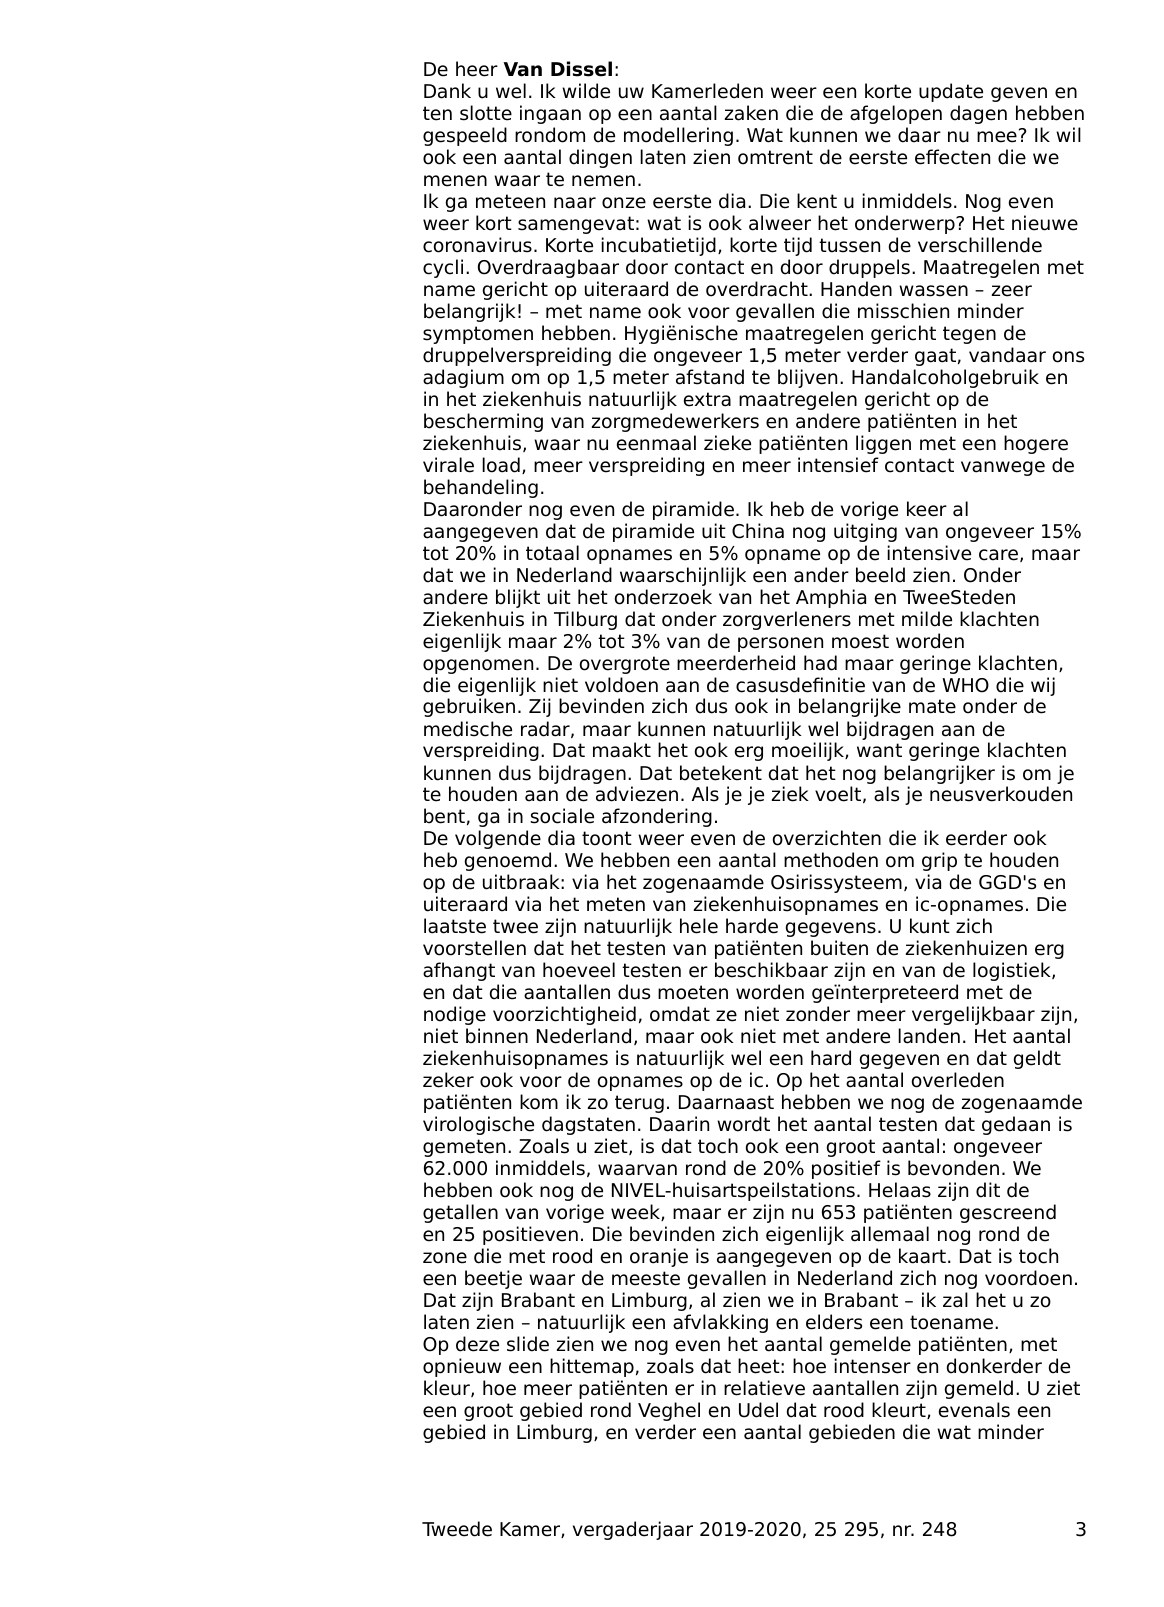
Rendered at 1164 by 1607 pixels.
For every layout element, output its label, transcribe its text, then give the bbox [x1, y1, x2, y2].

text De heer Van Dissel: [422, 59, 1087, 81]
text De volgende dia toont weer even de overzichten die ik eerder ook heb genoemd. We hebben een aantal methoden om grip te houden op de uitbraak: via het zogenaamde Osirissysteem, via de GGD's en uiteraard via het meten van ziekenhuisopnames en ic-opnames. Die laatste twee zijn natuurlijk hele harde gegevens. U kunt zich voorstellen dat het testen van patiënten buiten de ziekenhuizen erg afhangt van hoeveel testen er beschikbaar zijn en van de logistiek, en dat die aantallen dus moeten worden geïnterpreteerd met de nodige voorzichtigheid, omdat ze niet zonder meer vergelijkbaar zijn, niet binnen Nederland, maar ook niet met andere landen. Het aantal ziekenhuisopnames is natuurlijk wel een hard gegeven en dat geldt zeker ook voor de opnames op de ic. Op het aantal overleden patiënten kom ik zo terug. Daarnaast hebben we nog de zogenaamde virologische dagstaten. Daarin wordt het aantal testen dat gedaan is gemeten. Zoals u ziet, is dat toch ook een groot aantal: ongeveer 62.000 inmiddels, waarvan rond de 20% positief is bevonden. We hebben ook nog de NIVEL-huisartspeilstations. Helaas zijn dit de getallen van vorige week, maar er zijn nu 653 patiënten gescreend en 25 positieven. Die bevinden zich eigenlijk allemaal nog rond de zone die met rood en oranje is aangegeven op de kaart. Dat is toch een beetje waar de meeste gevallen in Nederland zich nog voordoen. Dat zijn Brabant en Limburg, al zien we in Brabant – ik zal het u zo laten zien – natuurlijk een afvlakking en elders een toename. [422, 828, 1087, 1334]
text Dank u wel. Ik wilde uw Kamerleden weer een korte update geven en ten slotte ingaan op een aantal zaken die de afgelopen dagen hebben gespeeld rondom de modellering. Wat kunnen we daar nu mee? Ik wil ook een aantal dingen laten zien omtrent de eerste effecten die we menen waar te nemen. [422, 81, 1087, 191]
text Op deze slide zien we nog even het aantal gemelde patiënten, met opnieuw een hittemap, zoals dat heet: hoe intenser en donkerder de kleur, hoe meer patiënten er in relatieve aantallen zijn gemeld. U ziet een groot gebied rond Veghel en Udel dat rood kleurt, evenals een gebied in Limburg, en verder een aantal gebieden die wat minder [422, 1334, 1087, 1444]
text Ik ga meteen naar onze eerste dia. Die kent u inmiddels. Nog even weer kort samengevat: wat is ook alweer het onderwerp? Het nieuwe coronavirus. Korte incubatietijd, korte tijd tussen de verschillende cycli. Overdraagbaar door contact en door druppels. Maatregelen met name gericht op uiteraard de overdracht. Handen wassen – zeer belangrijk! – met name ook voor gevallen die misschien minder symptomen hebben. Hygiënische maatregelen gericht tegen de druppelverspreiding die ongeveer 1,5 meter verder gaat, vandaar ons adagium om op 1,5 meter afstand te blijven. Handalcoholgebruik en in het ziekenhuis natuurlijk extra maatregelen gericht op de bescherming van zorgmedewerkers en andere patiënten in het ziekenhuis, waar nu eenmaal zieke patiënten liggen met een hogere virale load, meer verspreiding en meer intensief contact vanwege de behandeling. [422, 191, 1087, 499]
text Daaronder nog even de piramide. Ik heb de vorige keer al aangegeven dat de piramide uit China nog uitging van ongeveer 15% tot 20% in totaal opnames en 5% opname op de intensive care, maar dat we in Nederland waarschijnlijk een ander beeld zien. Onder andere blijkt uit het onderzoek van het Amphia en TweeSteden Ziekenhuis in Tilburg dat onder zorgverleners met milde klachten eigenlijk maar 2% tot 3% van de personen moest worden opgenomen. De overgrote meerderheid had maar geringe klachten, die eigenlijk niet voldoen aan de casusdefinitie van de WHO die wij gebruiken. Zij bevinden zich dus ook in belangrijke mate onder de medische radar, maar kunnen natuurlijk wel bijdragen aan de verspreiding. Dat maakt het ook erg moeilijk, want geringe klachten kunnen dus bijdragen. Dat betekent dat het nog belangrijker is om je te houden aan de adviezen. Als je je ziek voelt, als je neusverkouden bent, ga in sociale afzondering. [422, 499, 1087, 828]
